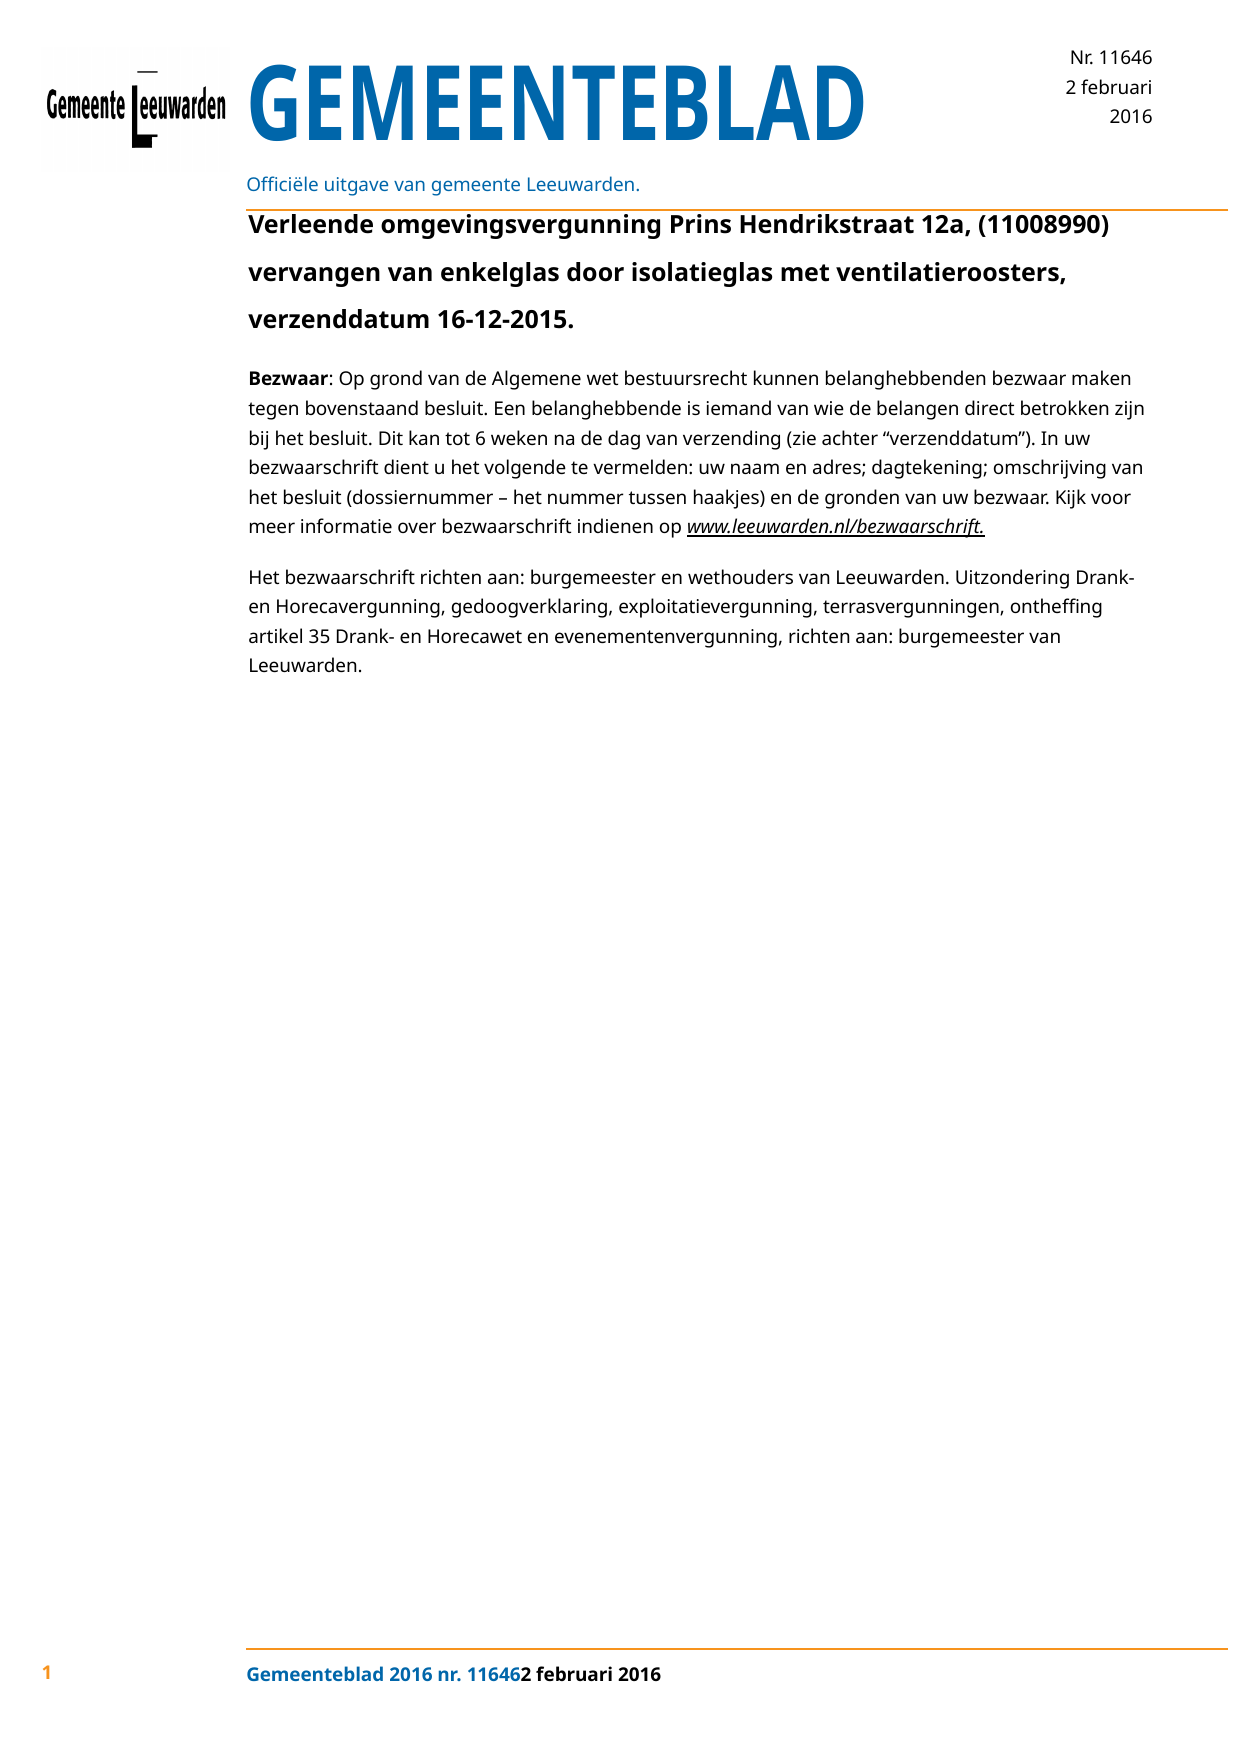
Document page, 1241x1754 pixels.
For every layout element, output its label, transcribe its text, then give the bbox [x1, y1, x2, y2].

text Bezwaar: Op grond van de Algemene wet bestuursrecht kunnen belanghebbenden bezwaar maken tegen bovenstaand besluit. Een belanghebbende is iemand van wie de belangen direct betrokken zijn bij het besluit. Dit kan tot 6 weken na de dag van verzending (zie achter “verzenddatum”). In uw bezwaarschrift dient u het volgende te vermelden: uw naam en adres; dagtekening; omschrijving van het besluit (dossiernummer – het nummer tussen haakjes) en de gronden van uw bezwaar. Kijk voor meer informatie over bezwaarschrift indienen op www.leeuwarden.nl/bezwaarschrift. [248, 366, 1152, 539]
text Het bezwaarschrift richten aan: burgemeester en wethouders van Leeuwarden. Uitzondering Drank- en Horecavergunning, gedoogverklaring, exploitatievergunning, terrasvergunningen, ontheffing artikel 35 Drank- en Horecawet en evenementenvergunning, richten aan: burgemeester van Leeuwarden. [248, 564, 1152, 678]
picture [41, 47, 231, 172]
text Verleende omgevingsvergunning Prins Hendrikstraat 12a, (11008990) vervangen van enkelglas door isolatieglas met ventilatieroosters, verzenddatum 16-12-2015. [248, 211, 1152, 336]
